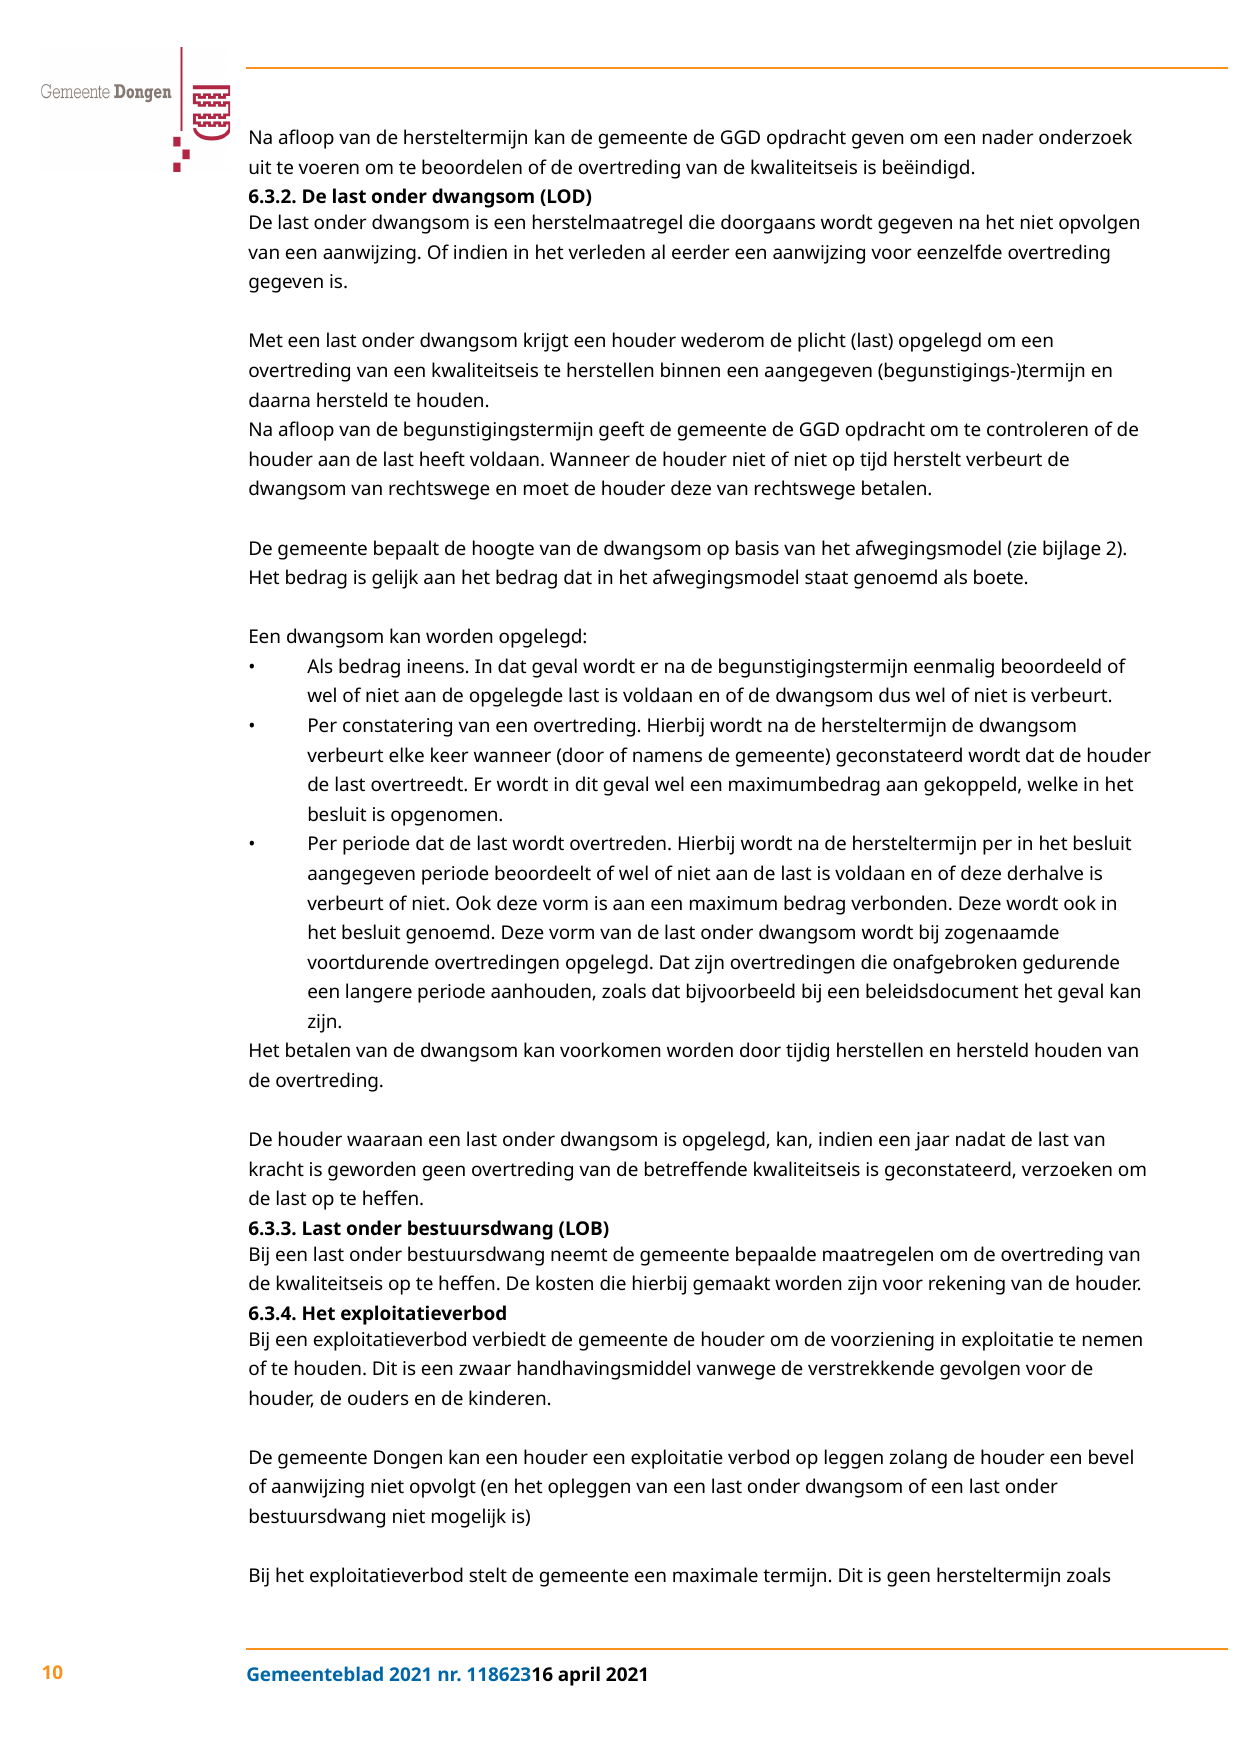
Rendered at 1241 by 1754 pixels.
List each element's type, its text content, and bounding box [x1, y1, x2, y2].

text De houder waaraan een last onder dwangsom is opgelegd, kan, indien een jaar nadat de last van kracht is geworden geen overtreding van de betreffende kwaliteitseis is geconstateerd, verzoeken om de last op te heffen. [248, 1126, 1152, 1211]
list Per constatering van een overtreding. Hierbij wordt na de hersteltermijn de dwangsom verbeurt elke keer wanneer (door of namens de gemeente) geconstateerd wordt dat de houder de last overtreedt. Er wordt in dit geval wel een maximumbedrag aan gekoppeld, welke in het besluit is opgenomen. [248, 712, 1152, 827]
text Bij een exploitatieverbod verbiedt de gemeente de houder om de voorziening in exploitatie te nemen of te houden. Dit is een zwaar handhavingsmiddel vanwege de verstrekkende gevolgen voor de houder, de ouders en de kinderen. [248, 1326, 1152, 1411]
picture [41, 47, 231, 172]
text Na afloop van de hersteltermijn kan de gemeente de GGD opdracht geven om een nader onderzoek uit te voeren om te beoordelen of de overtreding van de kwaliteitseis is beëindigd. [248, 124, 1152, 180]
text Een dwangsom kan worden opgelegd: [248, 623, 1152, 649]
text De gemeente bepaalt de hoogte van de dwangsom op basis van het afwegingsmodel (zie bijlage 2). Het bedrag is gelijk aan het bedrag dat in het afwegingsmodel staat genoemd als boete. [248, 535, 1152, 590]
text Bij een last onder bestuursdwang neemt de gemeente bepaalde maatregelen om de overtreding van de kwaliteitseis op te heffen. De kosten die hierbij gemaakt worden zijn voor rekening van de houder. [248, 1241, 1152, 1296]
text Na afloop van de begunstigingstermijn geeft de gemeente de GGD opdracht om te controleren of de houder aan de last heeft voldaan. Wanneer de houder niet of niet op tijd herstelt verbeurt de dwangsom van rechtswege en moet de houder deze van rechtswege betalen. [248, 416, 1152, 501]
text Met een last onder dwangsom krijgt een houder wederom de plicht (last) opgelegd om een overtreding van een kwaliteitseis te herstellen binnen een aangegeven (begunstigings-)termijn en daarna hersteld te houden. [248, 328, 1152, 412]
list Als bedrag ineens. In dat geval wordt er na de begunstigingstermijn eenmalig beoordeeld of wel of niet aan de opgelegde last is voldaan en of de dwangsom dus wel of niet is verbeurt. [248, 653, 1152, 708]
text Het betalen van de dwangsom kan voorkomen worden door tijdig herstellen en hersteld houden van de overtreding. [248, 1038, 1152, 1093]
text 6.3.4. Het exploitatieverbod [248, 1300, 1152, 1326]
text 6.3.2. De last onder dwangsom (LOD) [248, 183, 1152, 209]
text De last onder dwangsom is een herstelmaatregel die doorgaans wordt gegeven na het niet opvolgen van een aanwijzing. Of indien in het verleden al eerder een aanwijzing voor eenzelfde overtreding gegeven is. [248, 209, 1152, 294]
text 6.3.3. Last onder bestuursdwang (LOB) [248, 1215, 1152, 1241]
list Per periode dat de last wordt overtreden. Hierbij wordt na de hersteltermijn per in het besluit aangegeven periode beoordeelt of wel of niet aan de last is voldaan en of deze derhalve is verbeurt of niet. Ook deze vorm is aan een maximum bedrag verbonden. Deze wordt ook in het besluit genoemd. Deze vorm van de last onder dwangsom wordt bij zogenaamde voortdurende overtredingen opgelegd. Dat zijn overtredingen die onafgebroken gedurende een langere periode aanhouden, zoals dat bijvoorbeeld bij een beleidsdocument het geval kan zijn. [248, 831, 1152, 1034]
text Bij het exploitatieverbod stelt de gemeente een maximale termijn. Dit is geen hersteltermijn zoals [248, 1562, 1152, 1588]
text De gemeente Dongen kan een houder een exploitatie verbod op leggen zolang de houder een bevel of aanwijzing niet opvolgt (en het opleggen van een last onder dwangsom of een last onder bestuursdwang niet mogelijk is) [248, 1444, 1152, 1529]
